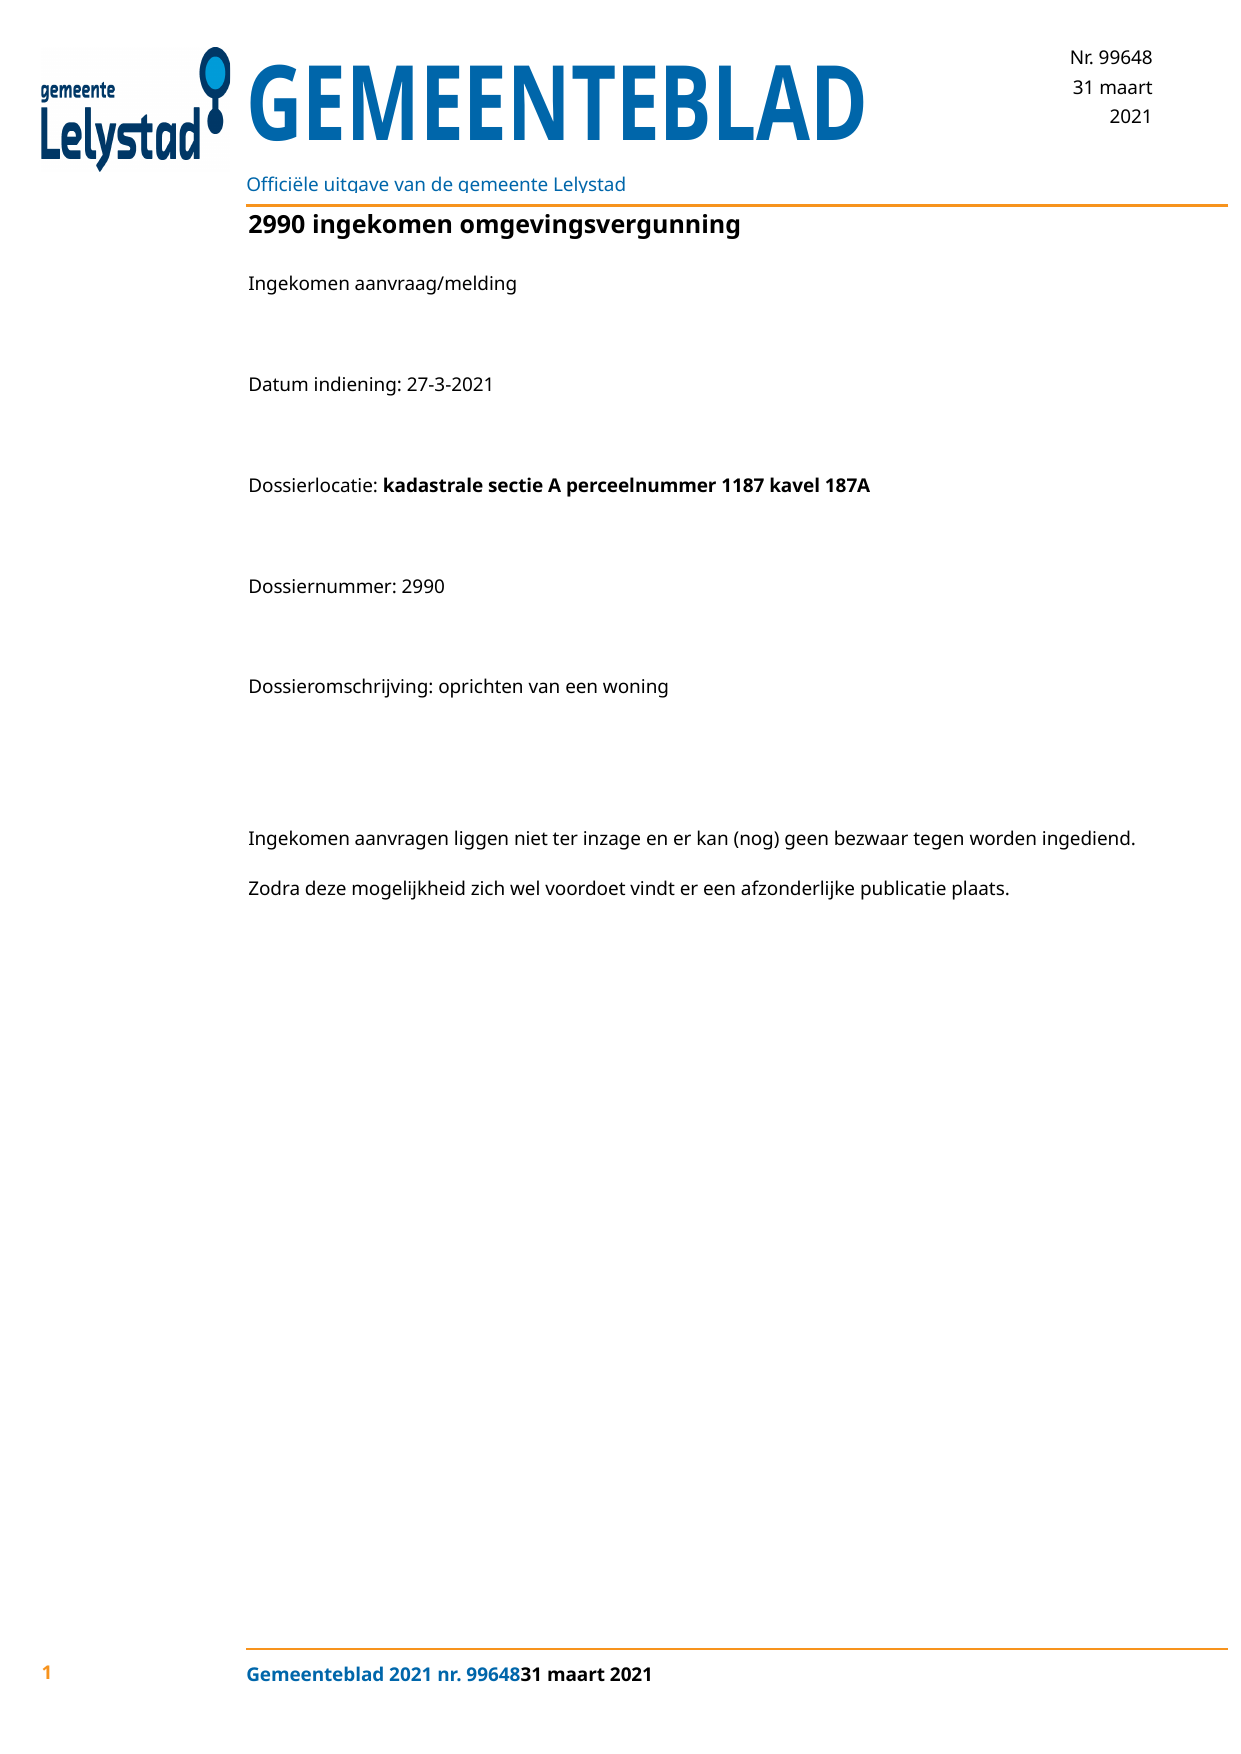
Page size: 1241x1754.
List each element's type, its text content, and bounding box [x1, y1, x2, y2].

text Dossieromschrijving: oprichten van een woning [248, 674, 1152, 699]
picture [41, 47, 231, 172]
text Datum indiening: 27-3-2021 [248, 371, 1152, 397]
text Ingekomen aanvraag/melding [248, 270, 1152, 296]
text Dossiernummer: 2990 [248, 573, 1152, 598]
text Ingekomen aanvragen liggen niet ter inzage en er kan (nog) geen bezwaar tegen worden ingediend. [248, 825, 1152, 851]
text Zodra deze mogelijkheid zich wel voordoet vindt er een afzonderlijke publicatie plaats. [248, 875, 1152, 901]
text Dossierlocatie: kadastrale sectie A perceelnummer 1187 kavel 187A [248, 472, 1152, 498]
text 2990 ingekomen omgevingsvergunning [248, 207, 1152, 241]
